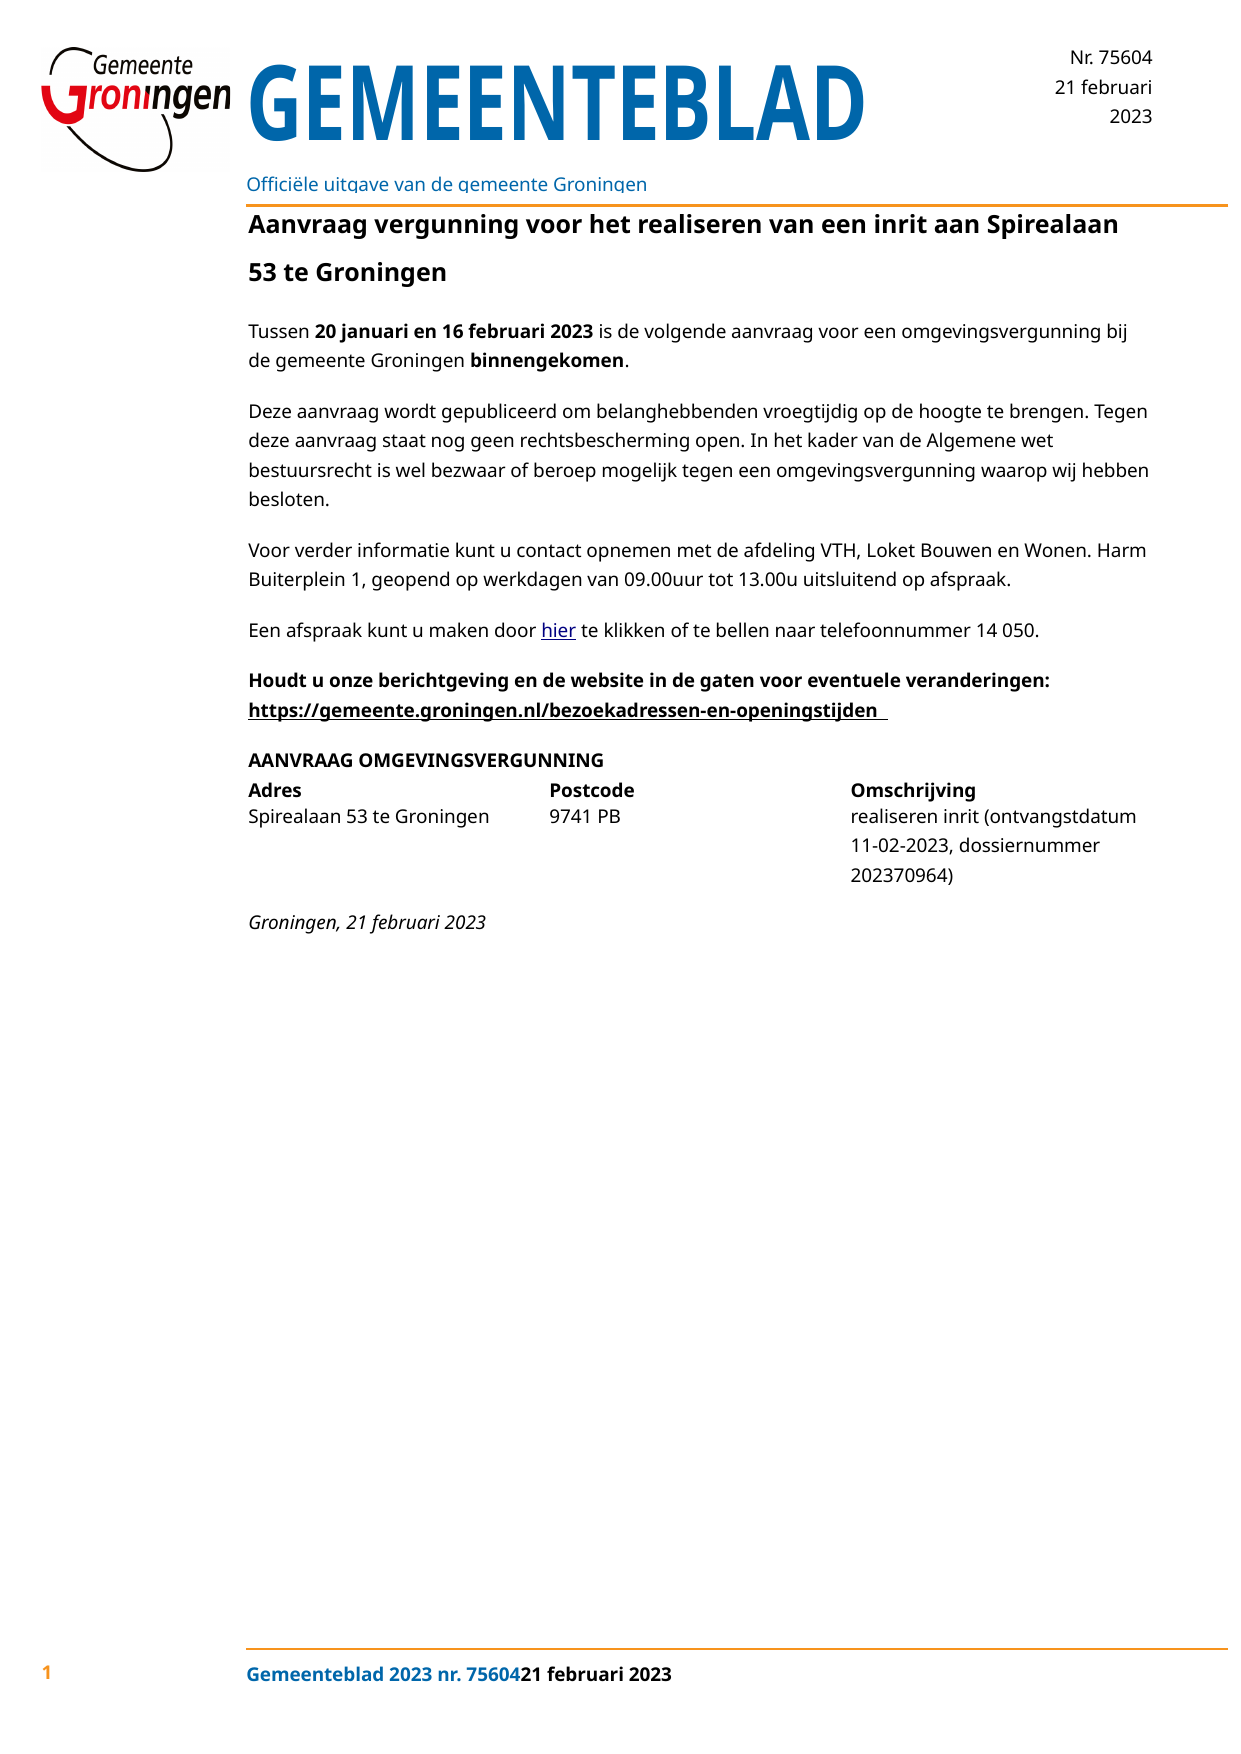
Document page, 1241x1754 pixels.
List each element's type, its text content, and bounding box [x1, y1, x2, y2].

text Voor verder informatie kunt u contact opnemen met de afdeling VTH, Loket Bouwen en Wonen. Harm Buiterplein 1, geopend op werkdagen van 09.00uur tot 13.00u uitsluitend op afspraak. [248, 537, 1152, 592]
table_header Omschrijving [850, 777, 1152, 803]
table_header Adres [248, 777, 549, 803]
text Aanvraag vergunning voor het realiseren van een inrit aan Spirealaan 53 te Groningen [248, 207, 1152, 288]
picture [41, 47, 231, 172]
text Een afspraak kunt u maken door hier te klikken of te bellen naar telefoonnummer 14 050. [248, 617, 1152, 643]
text Groningen, 21 februari 2023 [248, 909, 1152, 935]
table_header Postcode [549, 777, 850, 803]
text Tussen 20 januari en 16 februari 2023 is de volgende aanvraag voor een omgevingsvergunning bij de gemeente Groningen binnengekomen. [248, 318, 1152, 373]
table_cell 9741 PB [549, 803, 850, 888]
table_cell Spirealaan 53 te Groningen [248, 803, 549, 888]
text Deze aanvraag wordt gepubliceerd om belanghebbenden vroegtijdig op de hoogte te brengen. Tegen deze aanvraag staat nog geen rechtsbescherming open. In het kader van de Algemene wet bestuursrecht is wel bezwaar of beroep mogelijk tegen een omgevingsvergunning waarop wij hebben besloten. [248, 398, 1152, 512]
text Houdt u onze berichtgeving en de website in de gaten voor eventuele veranderingen: https://gemeente.groningen.nl/bezoekadressen-en-openingstijden [248, 667, 1152, 723]
table_cell realiseren inrit (ontvangstdatum 11-02-2023, dossiernummer 202370964) [850, 803, 1152, 888]
text AANVRAAG OMGEVINGSVERGUNNING [248, 747, 1152, 773]
